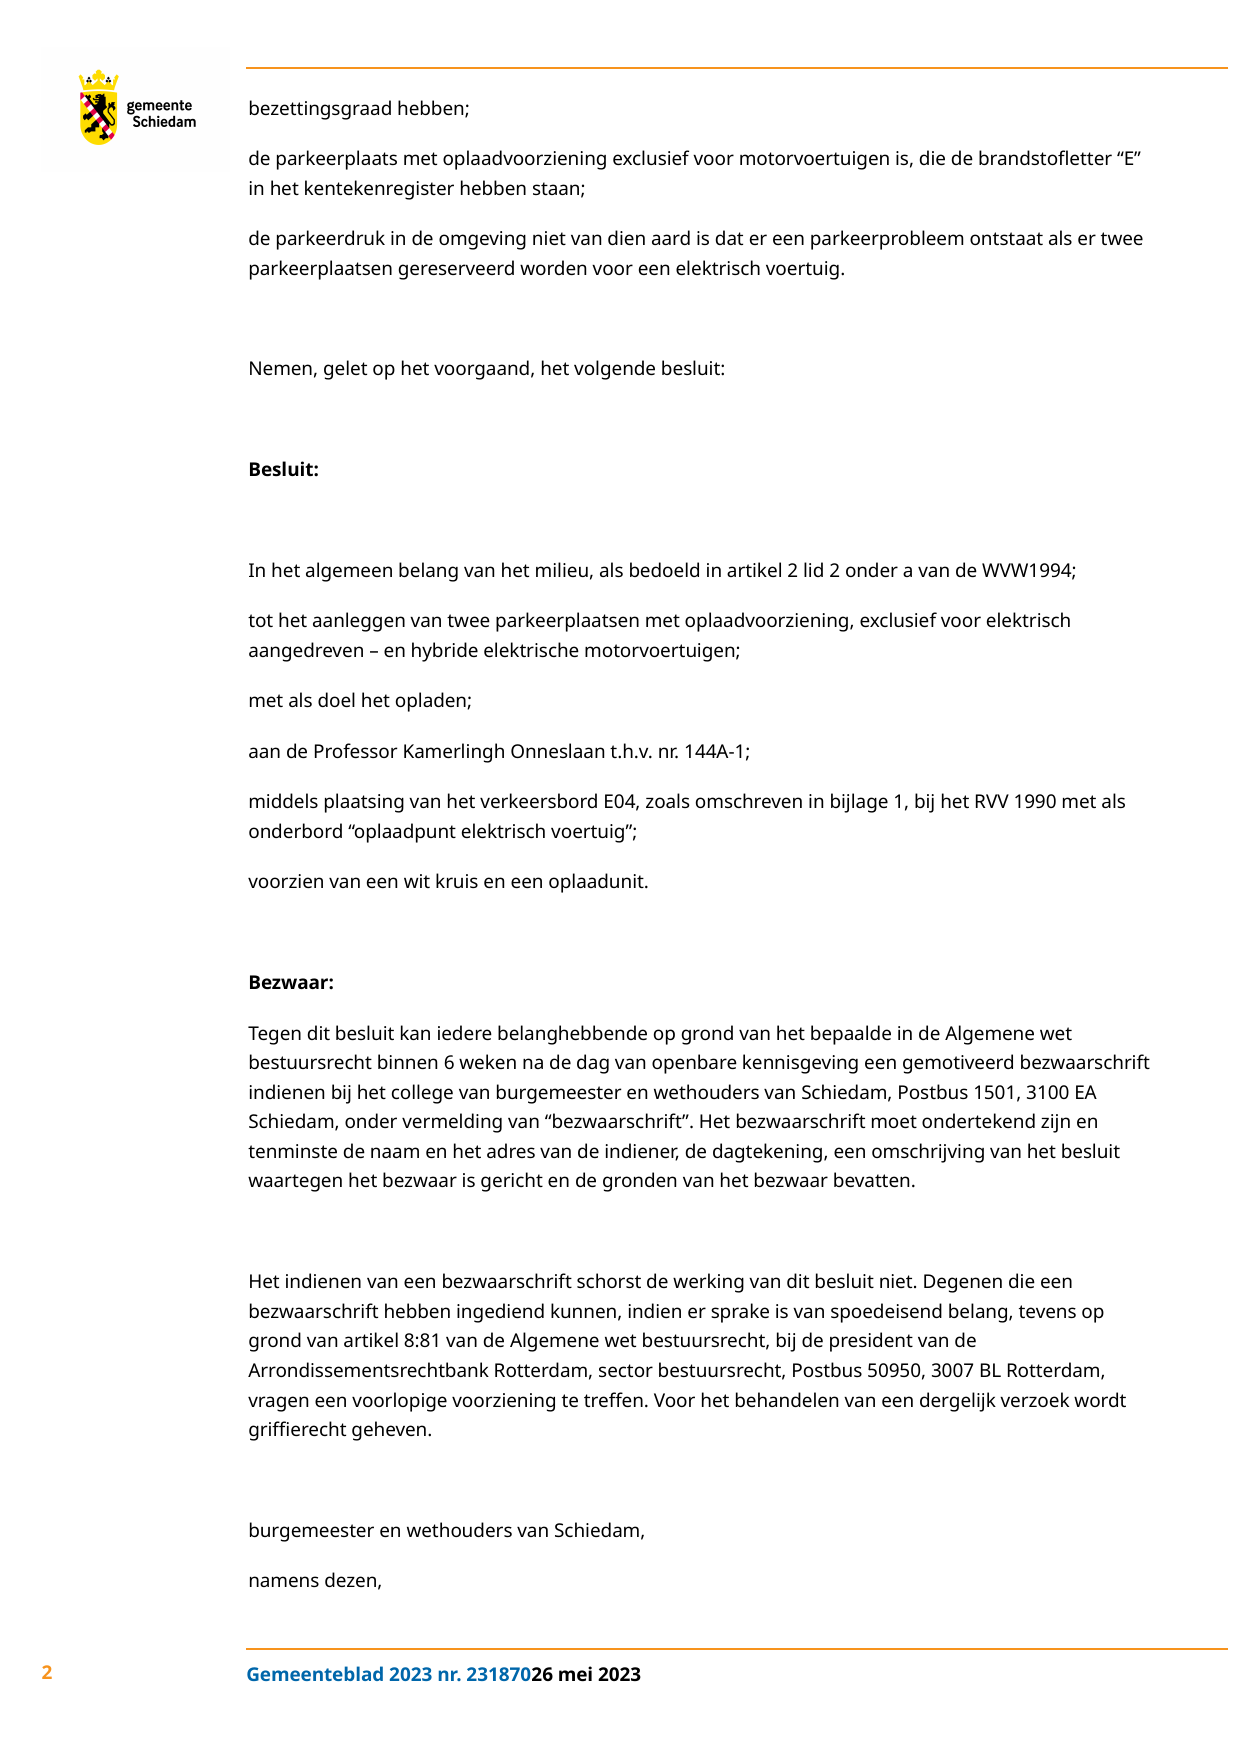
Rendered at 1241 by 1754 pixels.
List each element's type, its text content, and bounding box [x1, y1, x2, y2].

text de parkeerdruk in de omgeving niet van dien aard is dat er een parkeerprobleem ontstaat als er twee parkeerplaatsen gereserveerd worden voor een elektrisch voertuig. [248, 225, 1152, 281]
text In het algemeen belang van het milieu, als bedoeld in artikel 2 lid 2 onder a van de WVW1994; [248, 557, 1152, 583]
text burgemeester en wethouders van Schiedam, [248, 1517, 1152, 1543]
picture [41, 47, 231, 172]
text de parkeerplaats met oplaadvoorziening exclusief voor motorvoertuigen is, die de brandstofletter “E” in het kentekenregister hebben staan; [248, 145, 1152, 201]
text voorzien van een wit kruis en een oplaadunit. [248, 868, 1152, 894]
text middels plaatsing van het verkeersbord E04, zoals omschreven in bijlage 1, bij het RVV 1990 met als onderbord “oplaadpunt elektrisch voertuig”; [248, 788, 1152, 844]
text aan de Professor Kamerlingh Onneslaan t.h.v. nr. 144A-1; [248, 738, 1152, 764]
text Nemen, gelet op het voorgaand, het volgende besluit: [248, 356, 1152, 381]
text tot het aanleggen van twee parkeerplaatsen met oplaadvoorziening, exclusief voor elektrisch aangedreven – en hybride elektrische motorvoertuigen; [248, 608, 1152, 663]
text Het indienen van een bezwaarschrift schorst de werking van dit besluit niet. Degenen die een bezwaarschrift hebben ingediend kunnen, indien er sprake is van spoedeisend belang, tevens op grond van artikel 8:81 van de Algemene wet bestuursrecht, bij de president van de Arrondissementsrechtbank Rotterdam, sector bestuursrecht, Postbus 50950, 3007 BL Rotterdam, vragen een voorlopige voorziening te treffen. Voor het behandelen van een dergelijk verzoek wordt griffierecht geheven. [248, 1268, 1152, 1442]
text Bezwaar: [248, 969, 1152, 995]
text Besluit: [248, 456, 1152, 482]
text namens dezen, [248, 1568, 1152, 1593]
text Tegen dit besluit kan iedere belanghebbende op grond van het bepaalde in de Algemene wet bestuursrecht binnen 6 weken na de dag van openbare kennisgeving een gemotiveerd bezwaarschrift indienen bij het college van burgemeester en wethouders van Schiedam, Postbus 1501, 3100 EA Schiedam, onder vermelding van “bezwaarschrift”. Het bezwaarschrift moet ondertekend zijn en tenminste de naam en het adres van de indiener, de dagtekening, een omschrijving van het besluit waartegen het bezwaar is gericht en de gronden van het bezwaar bevatten. [248, 1020, 1152, 1193]
text bezettingsgraad hebben; [248, 95, 1152, 121]
text met als doel het opladen; [248, 688, 1152, 713]
